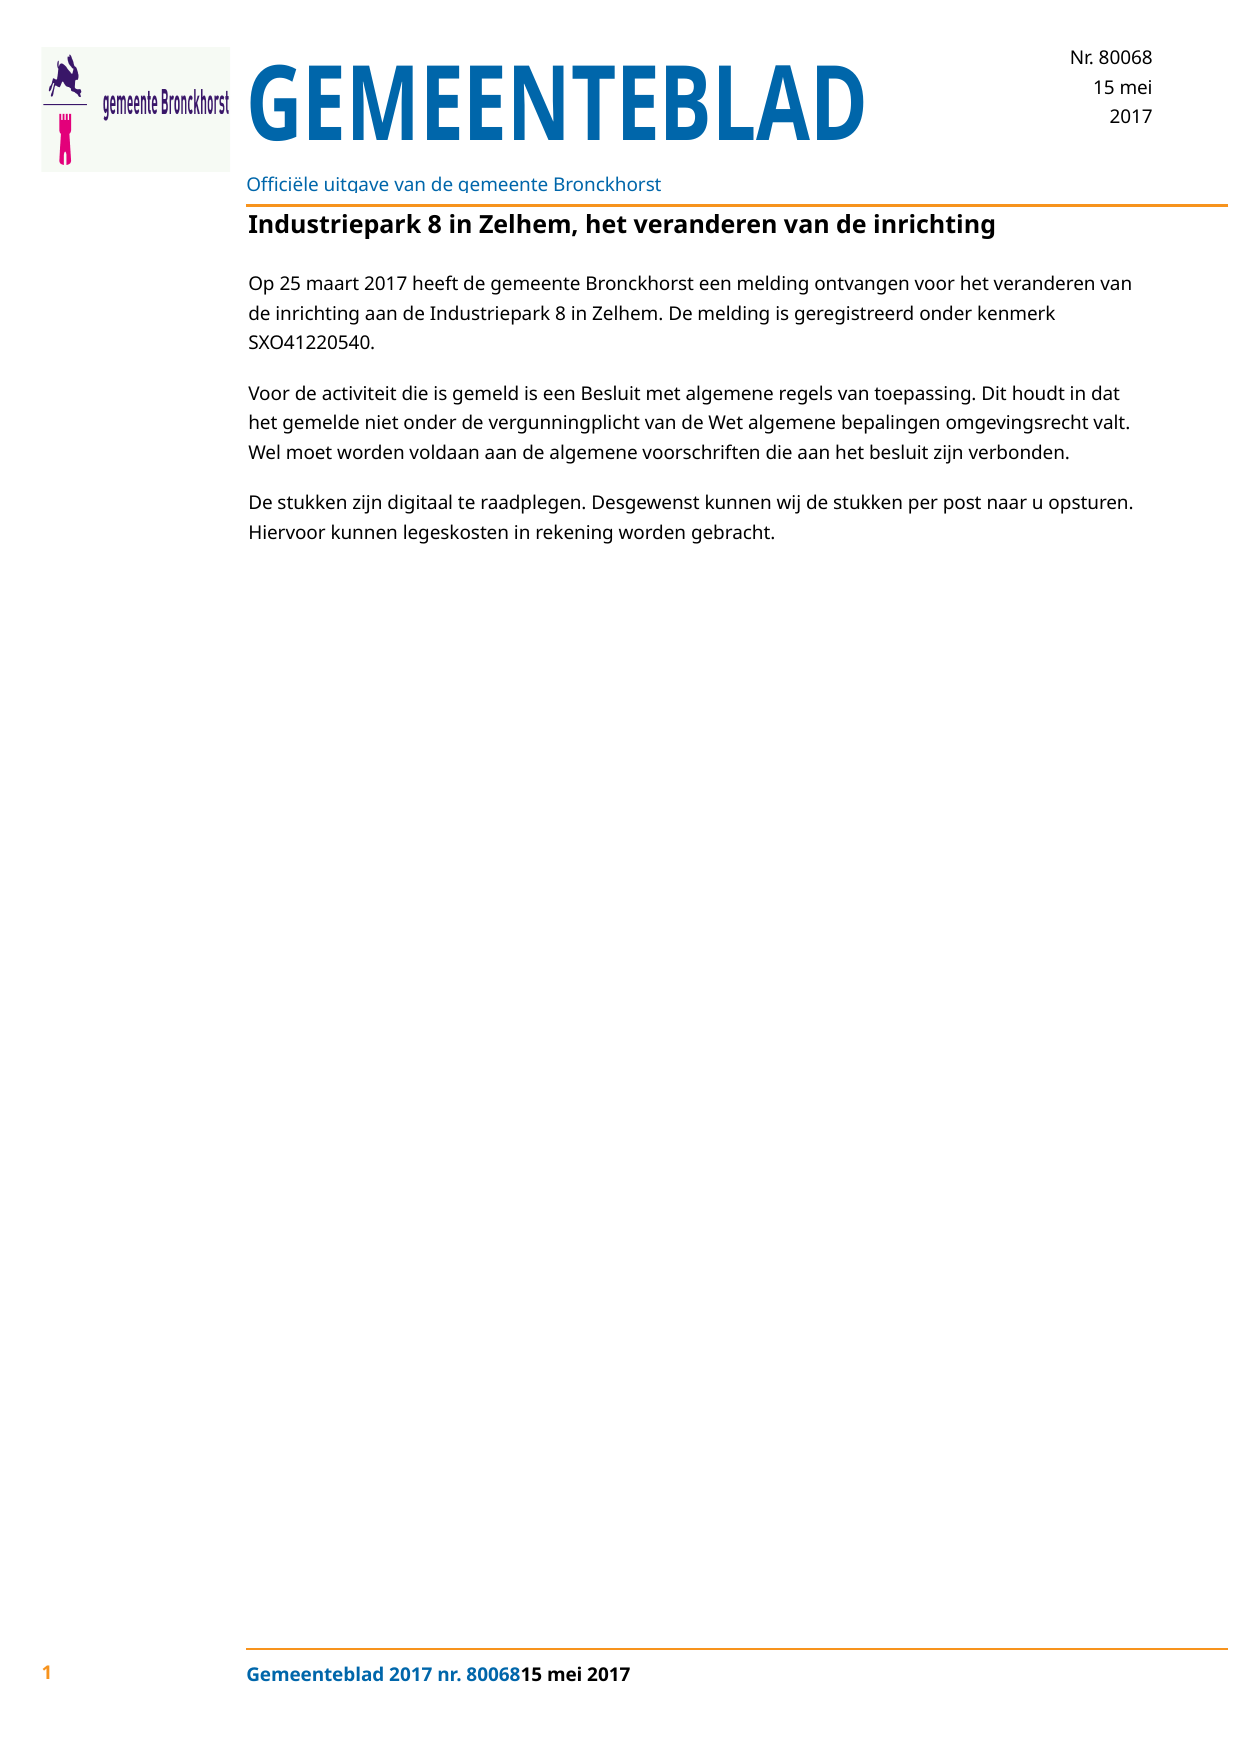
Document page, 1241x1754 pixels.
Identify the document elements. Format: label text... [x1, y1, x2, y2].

text De stukken zijn digitaal te raadplegen. Desgewenst kunnen wij de stukken per post naar u opsturen. Hiervoor kunnen legeskosten in rekening worden gebracht. [248, 489, 1152, 545]
text Industriepark 8 in Zelhem, het veranderen van de inrichting [248, 207, 1152, 241]
text Voor de activiteit die is gemeld is een Besluit met algemene regels van toepassing. Dit houdt in dat het gemelde niet onder de vergunningplicht van de Wet algemene bepalingen omgevingsrecht valt. Wel moet worden voldaan aan de algemene voorschriften die aan het besluit zijn verbonden. [248, 380, 1152, 465]
text Op 25 maart 2017 heeft de gemeente Bronckhorst een melding ontvangen voor het veranderen van de inrichting aan de Industriepark 8 in Zelhem. De melding is geregistreerd onder kenmerk SXO41220540. [248, 270, 1152, 355]
picture [41, 47, 231, 172]
